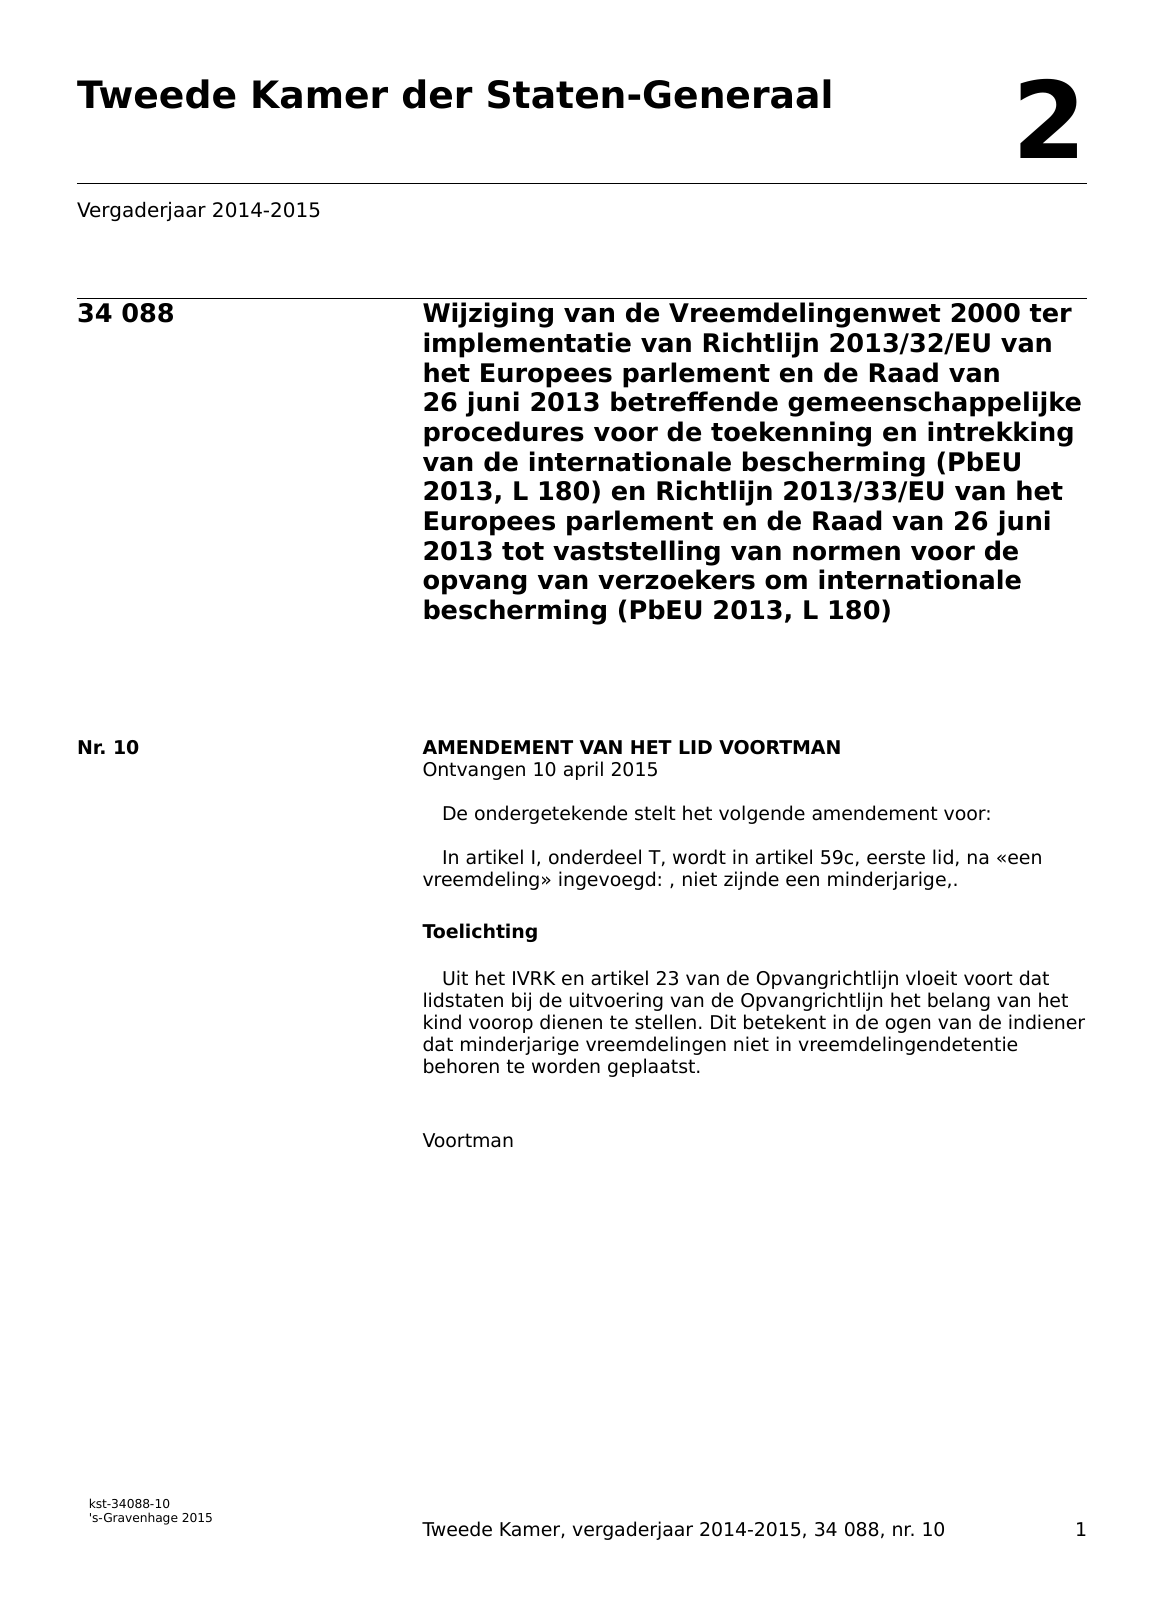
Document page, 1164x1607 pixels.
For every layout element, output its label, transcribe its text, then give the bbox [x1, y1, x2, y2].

subtitle Toelichting [422, 921, 1087, 943]
text In artikel I, onderdeel T, wordt in artikel 59c, eerste lid, na «een vreemdeling» ingevoegd: , niet zijnde een minderjarige,. [422, 847, 1087, 891]
table_header 2 [886, 59, 1087, 183]
table_header Tweede Kamer der Staten-Generaal [77, 59, 886, 183]
table_cell Vergaderjaar 2014-2015 [77, 184, 1087, 298]
text Ontvangen 10 april 2015 [422, 758, 1087, 781]
text De ondergetekende stelt het volgende amendement voor: [422, 803, 1087, 825]
subtitle 34 088 Wijziging van de Vreemdelingenwet 2000 ter implementatie van Richtlijn 2013/32/EU van het Europees parlement en de Raad van 26 juni 2013 betreffende gemeenschappelijke procedures voor de toekenning en intrekking van de internationale bescherming (PbEU 2013, L 180) en Richtlijn 2013/33/EU van het Europees parlement en de Raad van 26 juni 2013 tot vaststelling van normen voor de opvang van verzoekers om internationale bescherming (PbEU 2013, L 180) [77, 299, 1087, 626]
text Uit het IVRK en artikel 23 van de Opvangrichtlijn vloeit voort dat lidstaten bij de uitvoering van de Opvangrichtlijn het belang van het kind voorop dienen te stellen. Dit betekent in de ogen van de indiener dat minderjarige vreemdelingen niet in vreemdelingendetentie behoren te worden geplaatst. [422, 968, 1087, 1078]
text Voortman [422, 1108, 1087, 1152]
text kst-34088-10 [88, 1497, 323, 1511]
text 's-Gravenhage 2015 [88, 1511, 323, 1525]
subtitle Nr. 10 AMENDEMENT VAN HET LID VOORTMAN [77, 737, 1087, 758]
